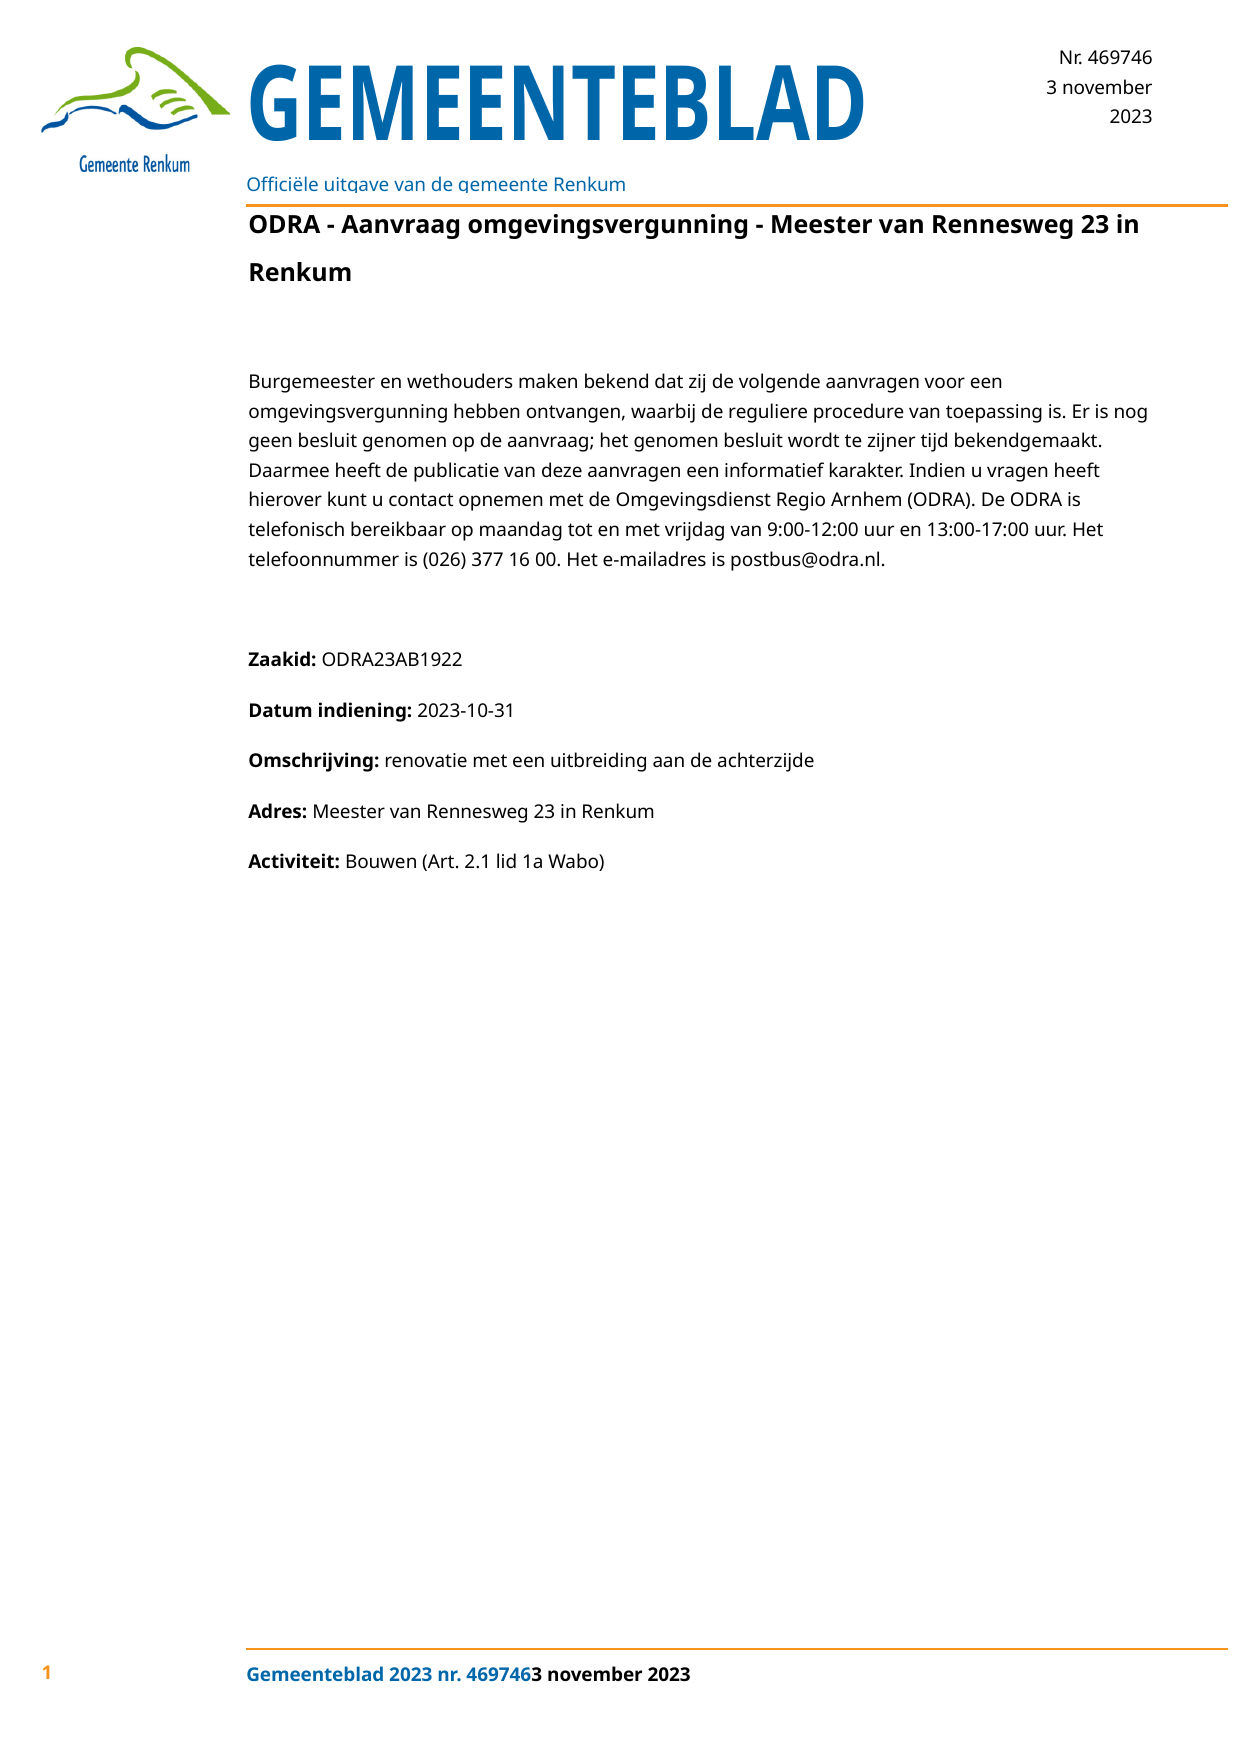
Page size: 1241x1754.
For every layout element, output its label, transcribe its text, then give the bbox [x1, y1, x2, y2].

text ODRA - Aanvraag omgevingsvergunning - Meester van Rennesweg 23 in Renkum [248, 207, 1152, 288]
text Zaakid: ODRA23AB1922 [248, 647, 1152, 672]
text Adres: Meester van Rennesweg 23 in Renkum [248, 798, 1152, 824]
picture [41, 47, 231, 172]
text Datum indiening: 2023-10-31 [248, 697, 1152, 723]
text Omschrijving: renovatie met een uitbreiding aan de achterzijde [248, 747, 1152, 773]
text Burgemeester en wethouders maken bekend dat zij de volgende aanvragen voor een omgevingsvergunning hebben ontvangen, waarbij de reguliere procedure van toepassing is. Er is nog geen besluit genomen op de aanvraag; het genomen besluit wordt te zijner tijd bekendgemaakt. Daarmee heeft de publicatie van deze aanvragen een informatief karakter. Indien u vragen heeft hierover kunt u contact opnemen met de Omgevingsdienst Regio Arnhem (ODRA). De ODRA is telefonisch bereikbaar op maandag tot en met vrijdag van 9:00-12:00 uur en 13:00-17:00 uur. Het telefoonnummer is (026) 377 16 00. Het e-mailadres is postbus@odra.nl. [248, 368, 1152, 572]
text Activiteit: Bouwen (Art. 2.1 lid 1a Wabo) [248, 848, 1152, 874]
